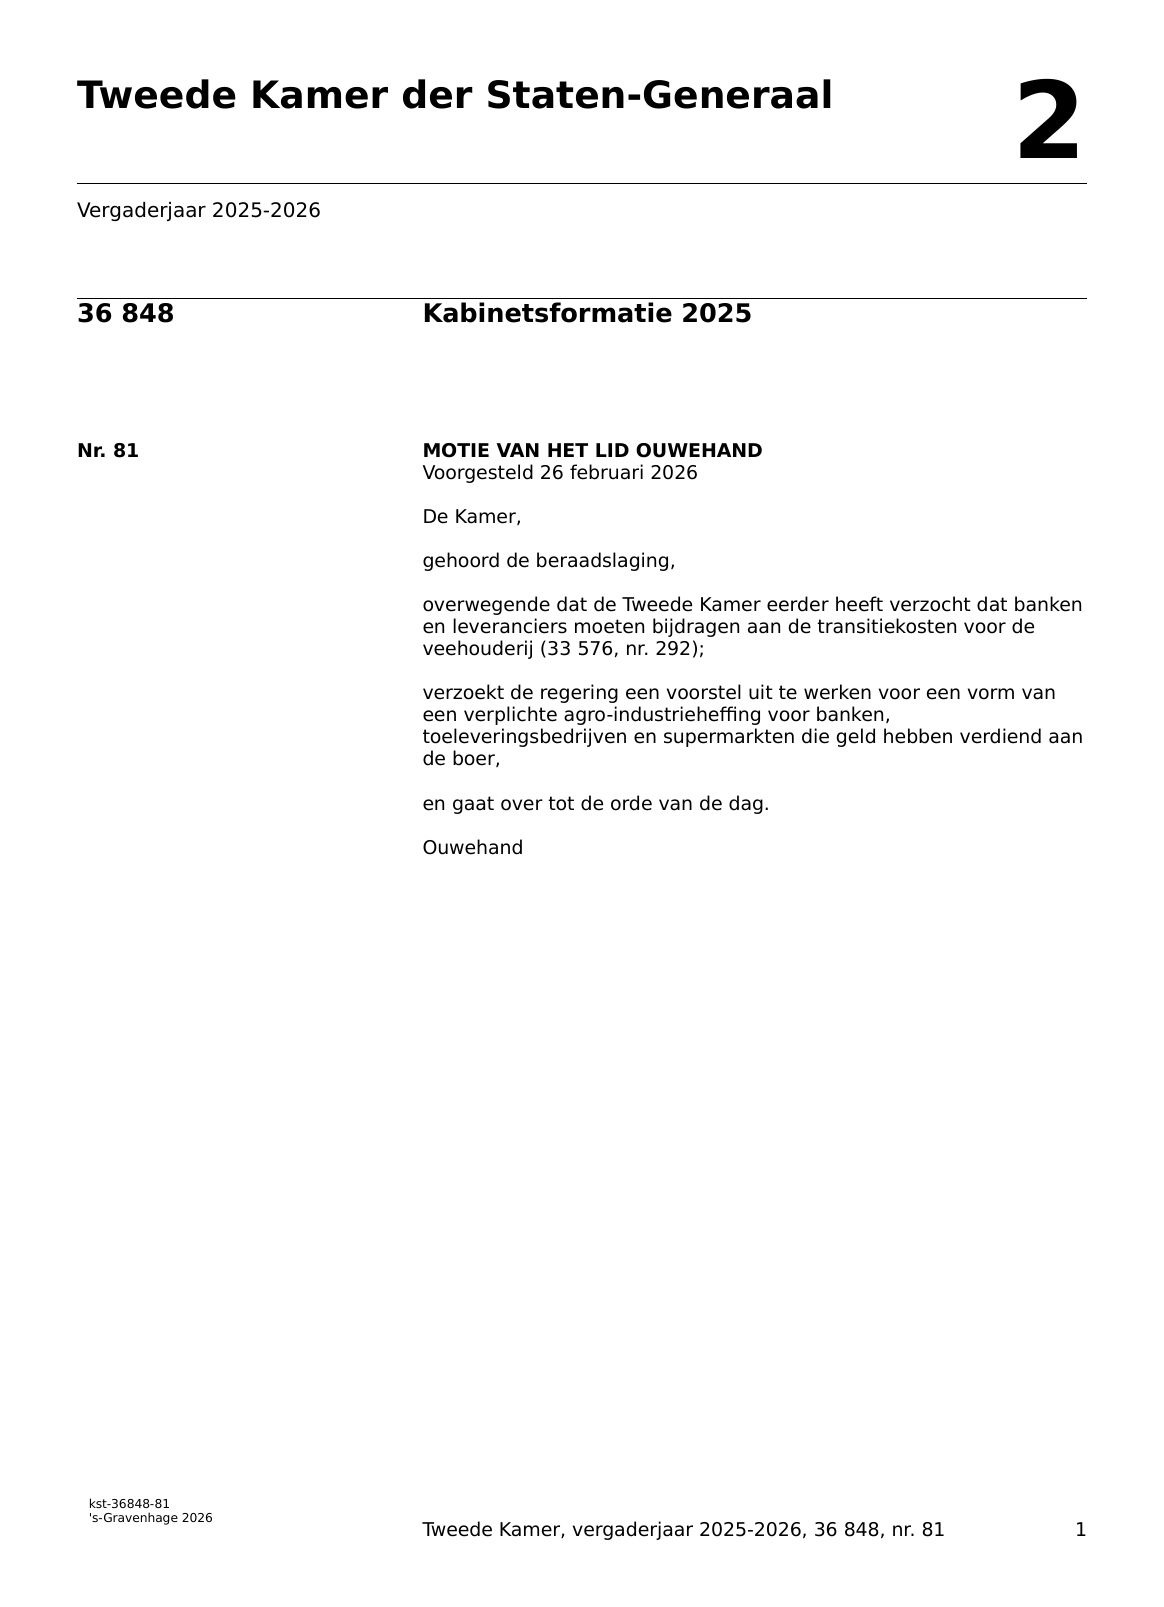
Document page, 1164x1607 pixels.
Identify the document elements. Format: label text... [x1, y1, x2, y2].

table_header 2 [886, 59, 1087, 183]
text verzoekt de regering een voorstel uit te werken voor een vorm van een verplichte agro-industrieheffing voor banken, toeleveringsbedrijven en supermarkten die geld hebben verdiend aan de boer, [422, 682, 1087, 770]
table_header Tweede Kamer der Staten-Generaal [77, 59, 886, 183]
text De Kamer, [422, 506, 1087, 528]
table_cell Vergaderjaar 2025-2026 [77, 184, 1087, 298]
subtitle Nr. 81 MOTIE VAN HET LID OUWEHAND [77, 440, 1087, 462]
text kst-36848-81 [88, 1497, 323, 1511]
text en gaat over tot de orde van de dag. [422, 792, 1087, 814]
text overwegende dat de Tweede Kamer eerder heeft verzocht dat banken en leveranciers moeten bijdragen aan de transitiekosten voor de veehouderij (33 576, nr. 292); [422, 594, 1087, 660]
text Voorgesteld 26 februari 2026 [422, 462, 1087, 484]
text Ouwehand [422, 837, 1087, 858]
text 's-Gravenhage 2026 [88, 1511, 323, 1525]
text gehoord de beraadslaging, [422, 550, 1087, 572]
subtitle 36 848 Kabinetsformatie 2025 [77, 299, 1087, 329]
